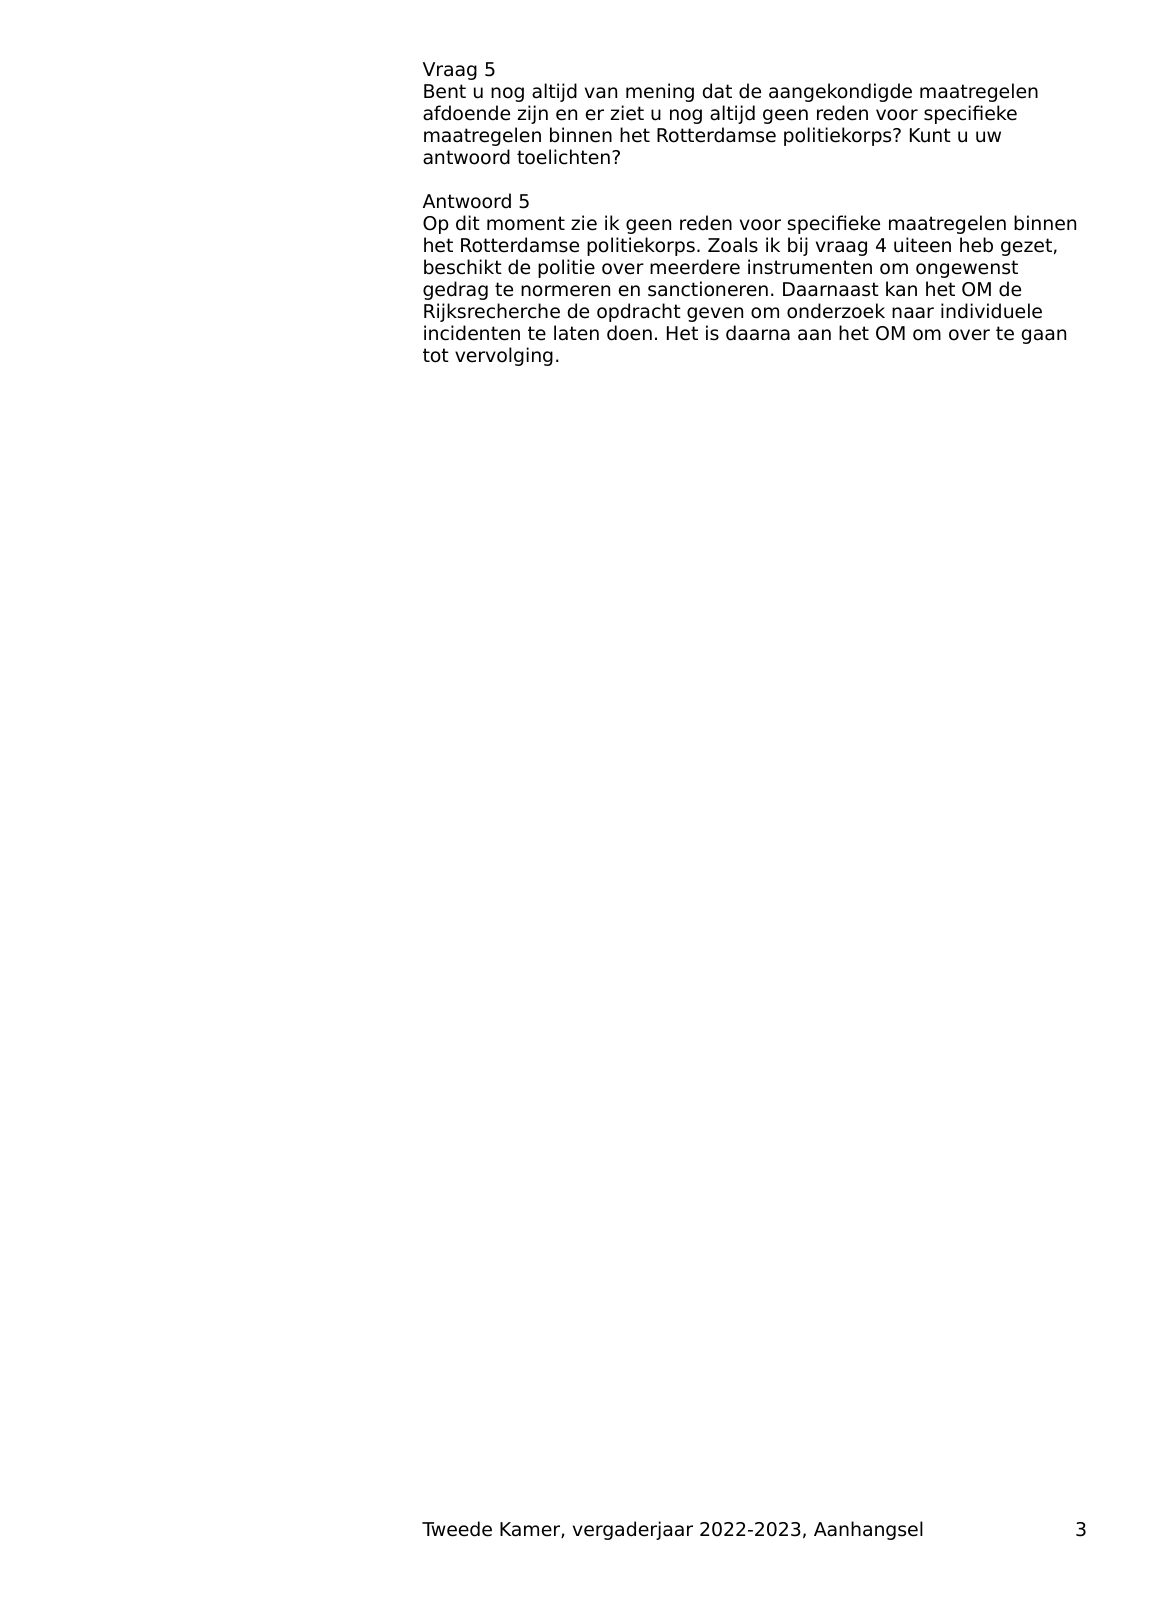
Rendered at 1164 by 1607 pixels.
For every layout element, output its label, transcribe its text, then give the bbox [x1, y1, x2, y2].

text Bent u nog altijd van mening dat de aangekondigde maatregelen afdoende zijn en er ziet u nog altijd geen reden voor specifieke maatregelen binnen het Rotterdamse politiekorps? Kunt u uw antwoord toelichten? [422, 81, 1087, 169]
text Op dit moment zie ik geen reden voor specifieke maatregelen binnen het Rotterdamse politiekorps. Zoals ik bij vraag 4 uiteen heb gezet, beschikt de politie over meerdere instrumenten om ongewenst gedrag te normeren en sanctioneren. Daarnaast kan het OM de Rijksrecherche de opdracht geven om onderzoek naar individuele incidenten te laten doen. Het is daarna aan het OM om over te gaan tot vervolging. [422, 213, 1087, 367]
text Antwoord 5 [422, 191, 1087, 213]
text Vraag 5 [422, 59, 1087, 81]
